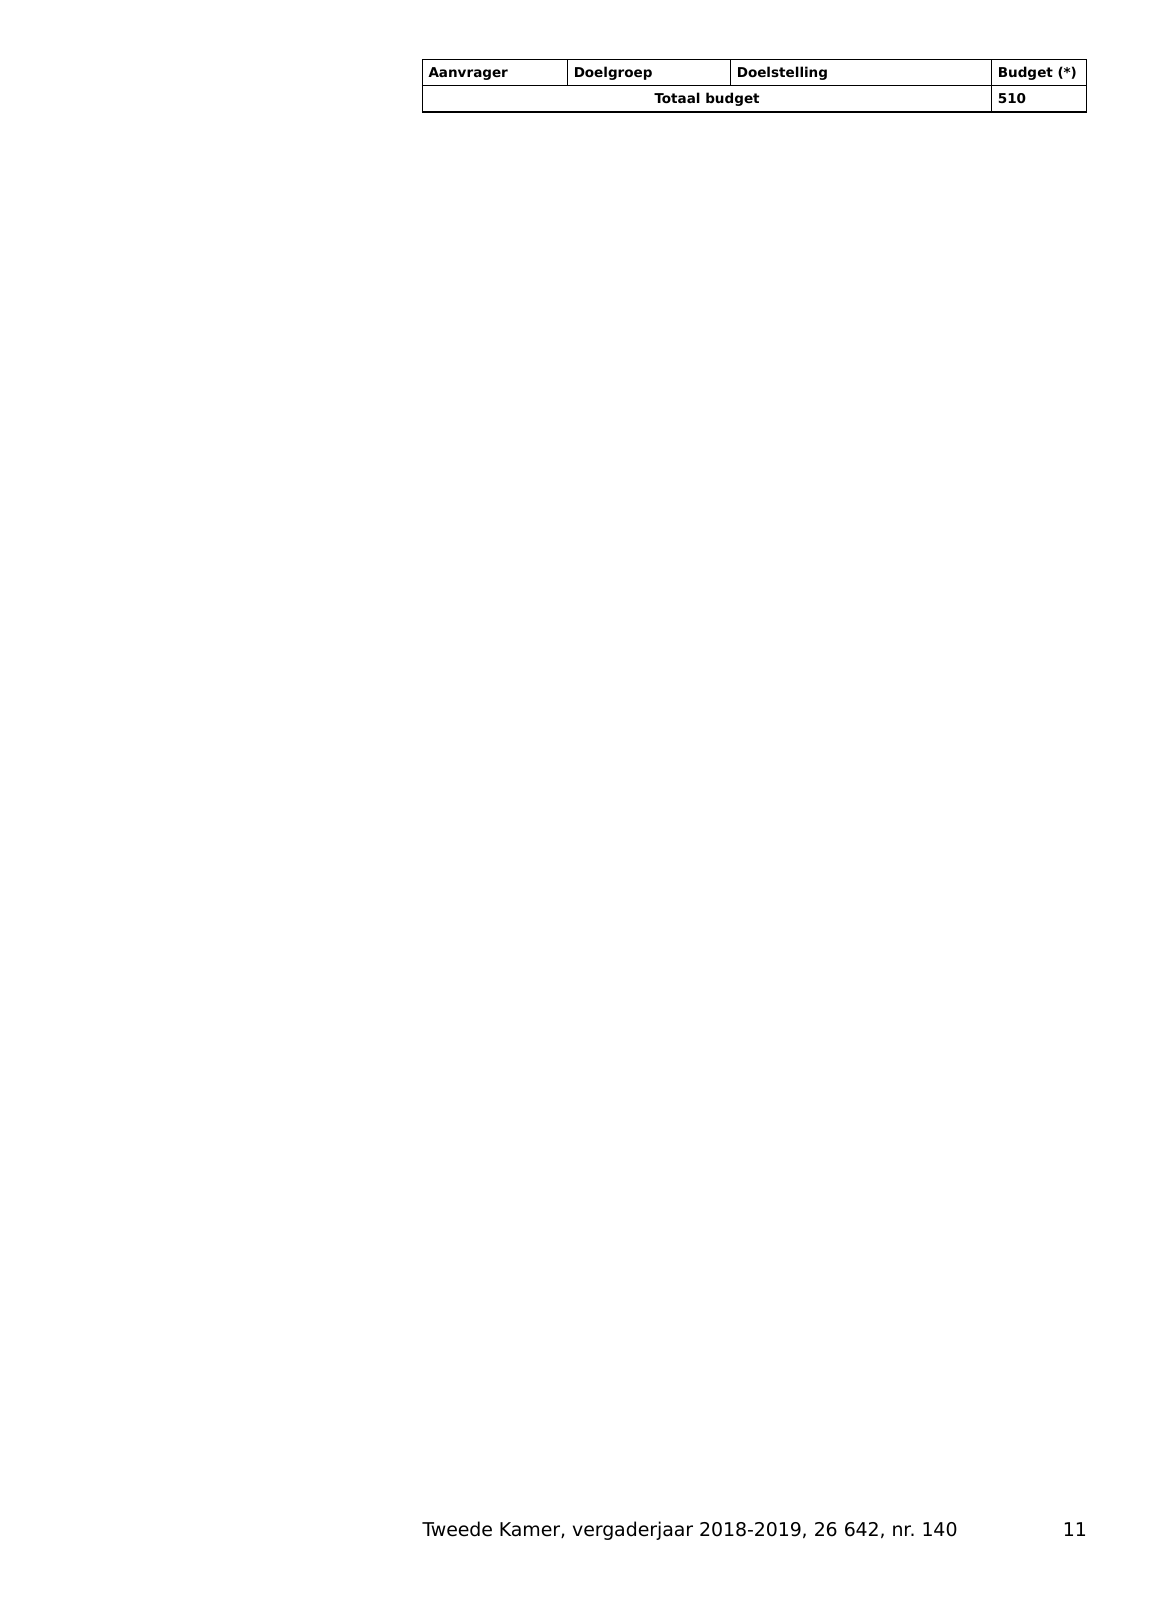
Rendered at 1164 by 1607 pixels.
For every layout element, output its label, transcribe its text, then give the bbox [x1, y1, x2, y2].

table_header Budget (*) [992, 60, 1086, 85]
table_header Aanvrager [423, 60, 567, 85]
table_header Doelstelling [731, 60, 991, 85]
table_cell 510 [992, 86, 1086, 111]
table_header Doelgroep [568, 60, 730, 85]
table_cell Totaal budget [423, 86, 991, 111]
